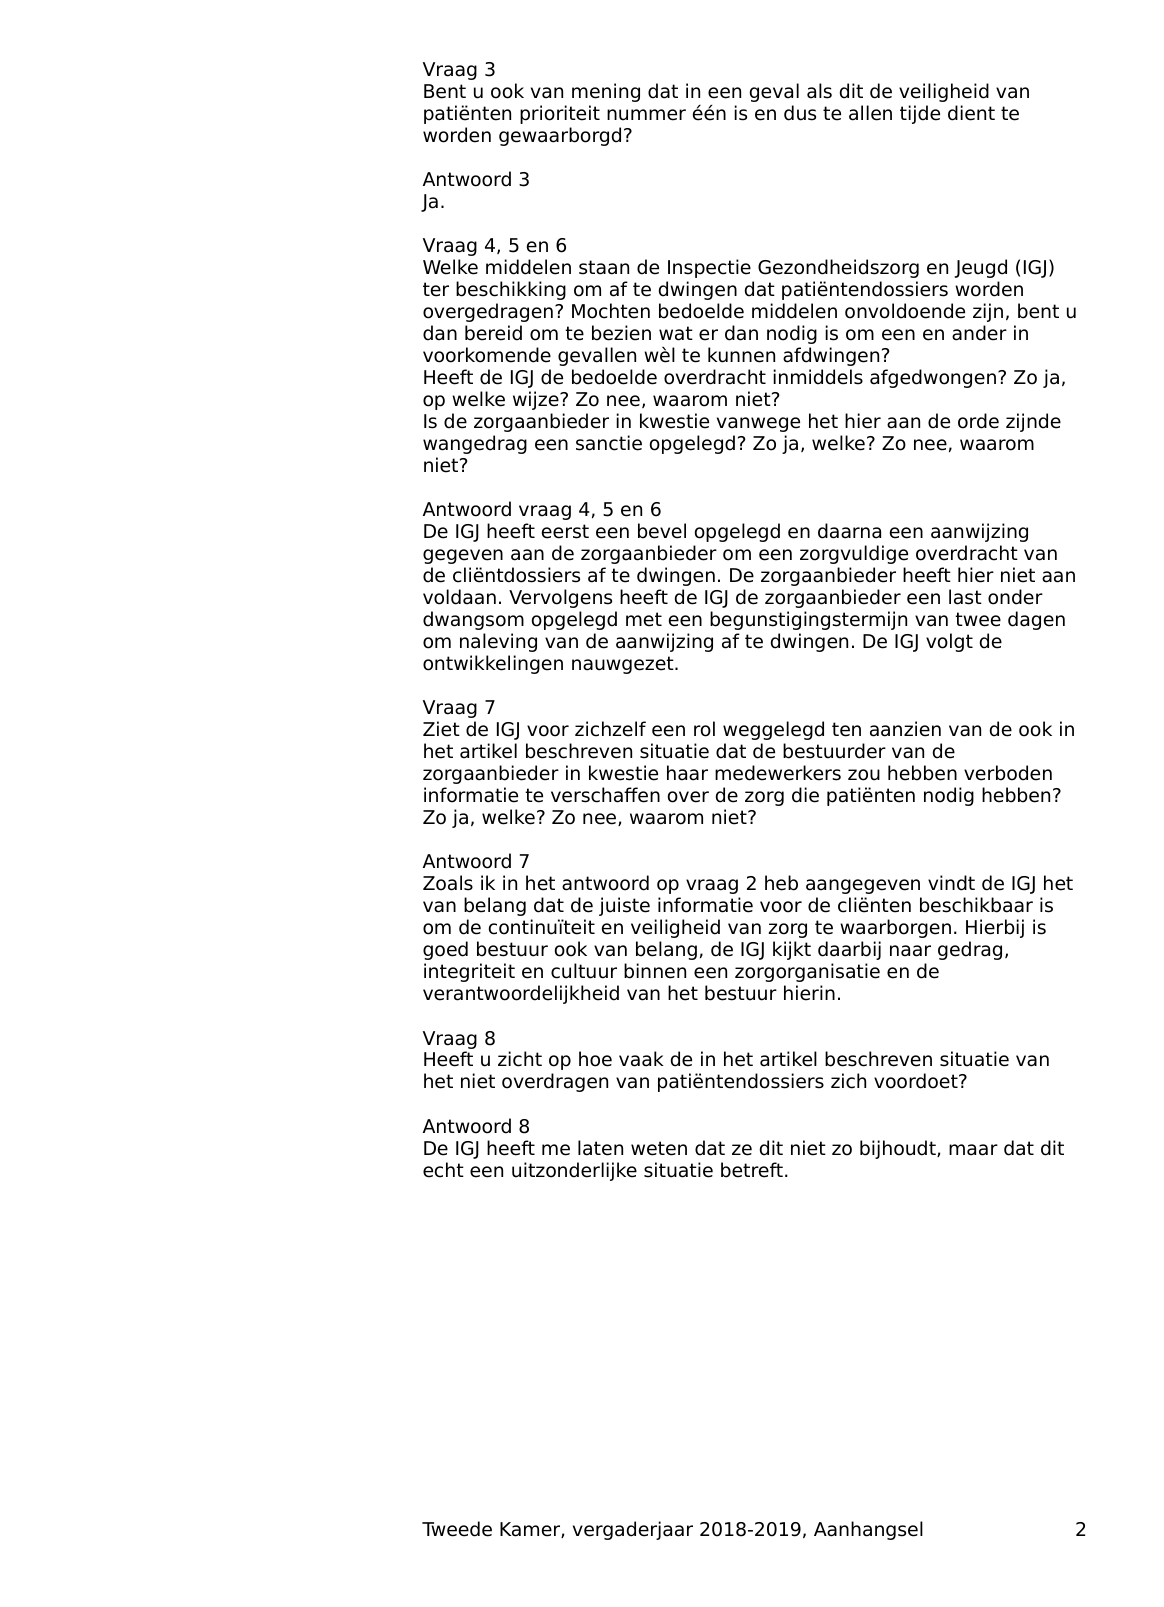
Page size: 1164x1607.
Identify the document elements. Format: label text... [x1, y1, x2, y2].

text Antwoord 8 [422, 1116, 1087, 1137]
text De IGJ heeft eerst een bevel opgelegd en daarna een aanwijzing gegeven aan de zorgaanbieder om een zorgvuldige overdracht van de cliëntdossiers af te dwingen. De zorgaanbieder heeft hier niet aan voldaan. Vervolgens heeft de IGJ de zorgaanbieder een last onder dwangsom opgelegd met een begunstigingstermijn van twee dagen om naleving van de aanwijzing af te dwingen. De IGJ volgt de ontwikkelingen nauwgezet. [422, 521, 1087, 675]
text Ja. [422, 191, 1087, 213]
text Vraag 7 [422, 697, 1087, 719]
text Antwoord 3 [422, 169, 1087, 191]
text De IGJ heeft me laten weten dat ze dit niet zo bijhoudt, maar dat dit echt een uitzonderlijke situatie betreft. [422, 1137, 1087, 1181]
text Is de zorgaanbieder in kwestie vanwege het hier aan de orde zijnde wangedrag een sanctie opgelegd? Zo ja, welke? Zo nee, waarom niet? [422, 411, 1087, 477]
text Vraag 8 [422, 1027, 1087, 1049]
text Ziet de IGJ voor zichzelf een rol weggelegd ten aanzien van de ook in het artikel beschreven situatie dat de bestuurder van de zorgaanbieder in kwestie haar medewerkers zou hebben verboden informatie te verschaffen over de zorg die patiënten nodig hebben? Zo ja, welke? Zo nee, waarom niet? [422, 719, 1087, 829]
text Welke middelen staan de Inspectie Gezondheidszorg en Jeugd (IGJ) ter beschikking om af te dwingen dat patiëntendossiers worden overgedragen? Mochten bedoelde middelen onvoldoende zijn, bent u dan bereid om te bezien wat er dan nodig is om een en ander in voorkomende gevallen wèl te kunnen afdwingen? [422, 257, 1087, 367]
text Heeft de IGJ de bedoelde overdracht inmiddels afgedwongen? Zo ja, op welke wijze? Zo nee, waarom niet? [422, 367, 1087, 411]
text Vraag 3 [422, 59, 1087, 81]
text Heeft u zicht op hoe vaak de in het artikel beschreven situatie van het niet overdragen van patiëntendossiers zich voordoet? [422, 1049, 1087, 1093]
text Antwoord 7 [422, 851, 1087, 873]
text Bent u ook van mening dat in een geval als dit de veiligheid van patiënten prioriteit nummer één is en dus te allen tijde dient te worden gewaarborgd? [422, 81, 1087, 147]
text Zoals ik in het antwoord op vraag 2 heb aangegeven vindt de IGJ het van belang dat de juiste informatie voor de cliënten beschikbaar is om de continuïteit en veiligheid van zorg te waarborgen. Hierbij is goed bestuur ook van belang, de IGJ kijkt daarbij naar gedrag, integriteit en cultuur binnen een zorgorganisatie en de verantwoordelijkheid van het bestuur hierin. [422, 873, 1087, 1005]
text Antwoord vraag 4, 5 en 6 [422, 499, 1087, 521]
text Vraag 4, 5 en 6 [422, 235, 1087, 257]
